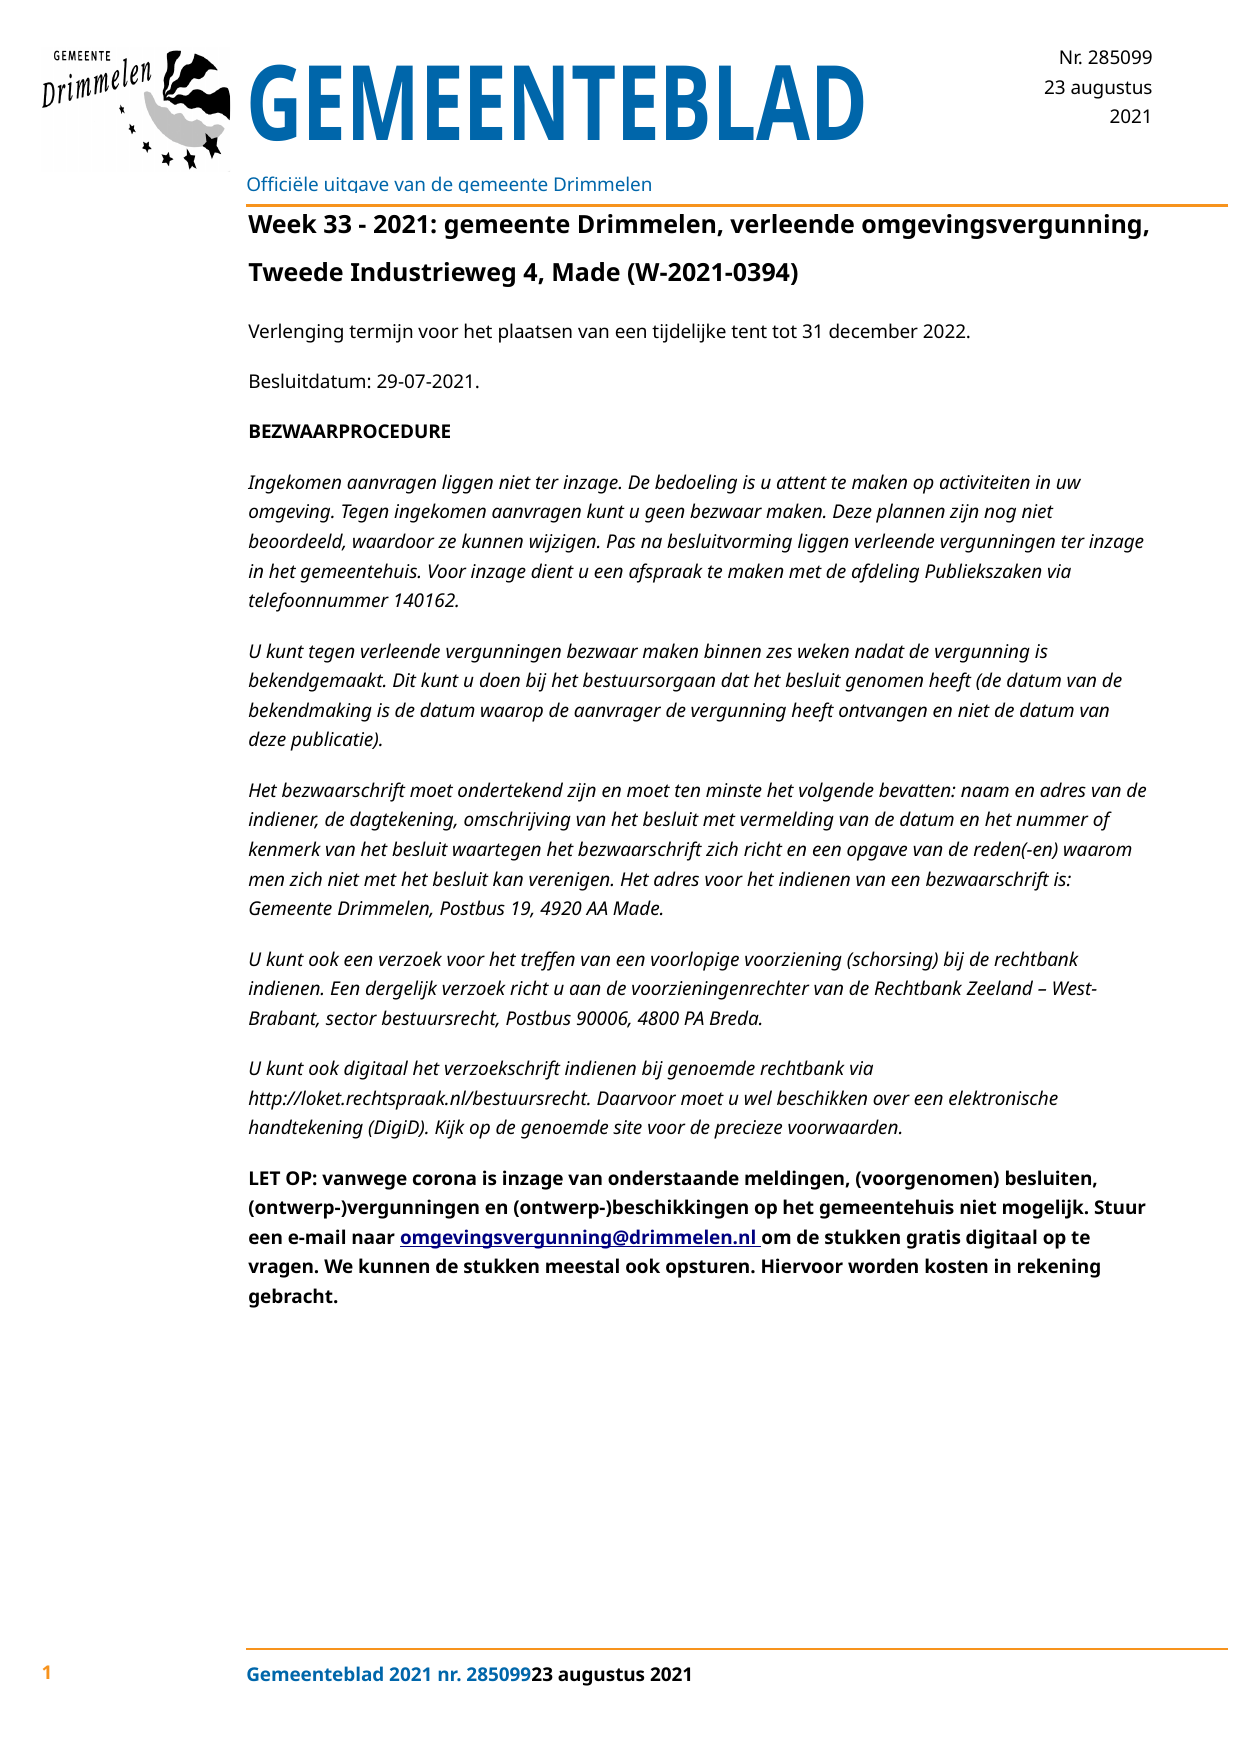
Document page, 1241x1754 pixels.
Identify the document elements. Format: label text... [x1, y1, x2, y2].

text Ingekomen aanvragen liggen niet ter inzage. De bedoeling is u attent te maken op activiteiten in uw omgeving. Tegen ingekomen aanvragen kunt u geen bezwaar maken. Deze plannen zijn nog niet beoordeeld, waardoor ze kunnen wijzigen. Pas na besluitvorming liggen verleende vergunningen ter inzage in het gemeentehuis. Voor inzage dient u een afspraak te maken met de afdeling Publiekszaken via telefoonnummer 140162. [248, 469, 1152, 613]
text U kunt ook digitaal het verzoekschrift indienen bij genoemde rechtbank via http://loket.rechtspraak.nl/bestuursrecht. Daarvoor moet u wel beschikken over een elektronische handtekening (DigiD). Kijk op de genoemde site voor de precieze voorwaarden. [248, 1055, 1152, 1140]
text Verlenging termijn voor het plaatsen van een tijdelijke tent tot 31 december 2022. [248, 318, 1152, 344]
picture [41, 47, 231, 172]
text U kunt ook een verzoek voor het treffen van een voorlopige voorziening (schorsing) bij de rechtbank indienen. Een dergelijk verzoek richt u aan de voorzieningenrechter van de Rechtbank Zeeland – West-Brabant, sector bestuursrecht, Postbus 90006, 4800 PA Breda. [248, 946, 1152, 1031]
text Besluitdatum: 29-07-2021. [248, 368, 1152, 394]
text BEZWAARPROCEDURE [248, 419, 1152, 444]
text Week 33 - 2021: gemeente Drimmelen, verleende omgevingsvergunning, Tweede Industrieweg 4, Made (W-2021-0394) [248, 207, 1152, 288]
text U kunt tegen verleende vergunningen bezwaar maken binnen zes weken nadat de vergunning is bekendgemaakt. Dit kunt u doen bij het bestuursorgaan dat het besluit genomen heeft (de datum van de bekendmaking is de datum waarop de aanvrager de vergunning heeft ontvangen en niet de datum van deze publicatie). [248, 638, 1152, 752]
text Het bezwaarschrift moet ondertekend zijn en moet ten minste het volgende bevatten: naam en adres van de indiener, de dagtekening, omschrijving van het besluit met vermelding van de datum en het nummer of kenmerk van het besluit waartegen het bezwaarschrift zich richt en een opgave van de reden(-en) waarom men zich niet met het besluit kan verenigen. Het adres voor het indienen van een bezwaarschrift is: Gemeente Drimmelen, Postbus 19, 4920 AA Made. [248, 777, 1152, 921]
text LET OP: vanwege corona is inzage van onderstaande meldingen, (voorgenomen) besluiten, (ontwerp-)vergunningen en (ontwerp-)beschikkingen op het gemeentehuis niet mogelijk. Stuur een e-mail naar omgevingsvergunning@drimmelen.nl om de stukken gratis digitaal op te vragen. We kunnen de stukken meestal ook opsturen. Hiervoor worden kosten in rekening gebracht. [248, 1165, 1152, 1309]
